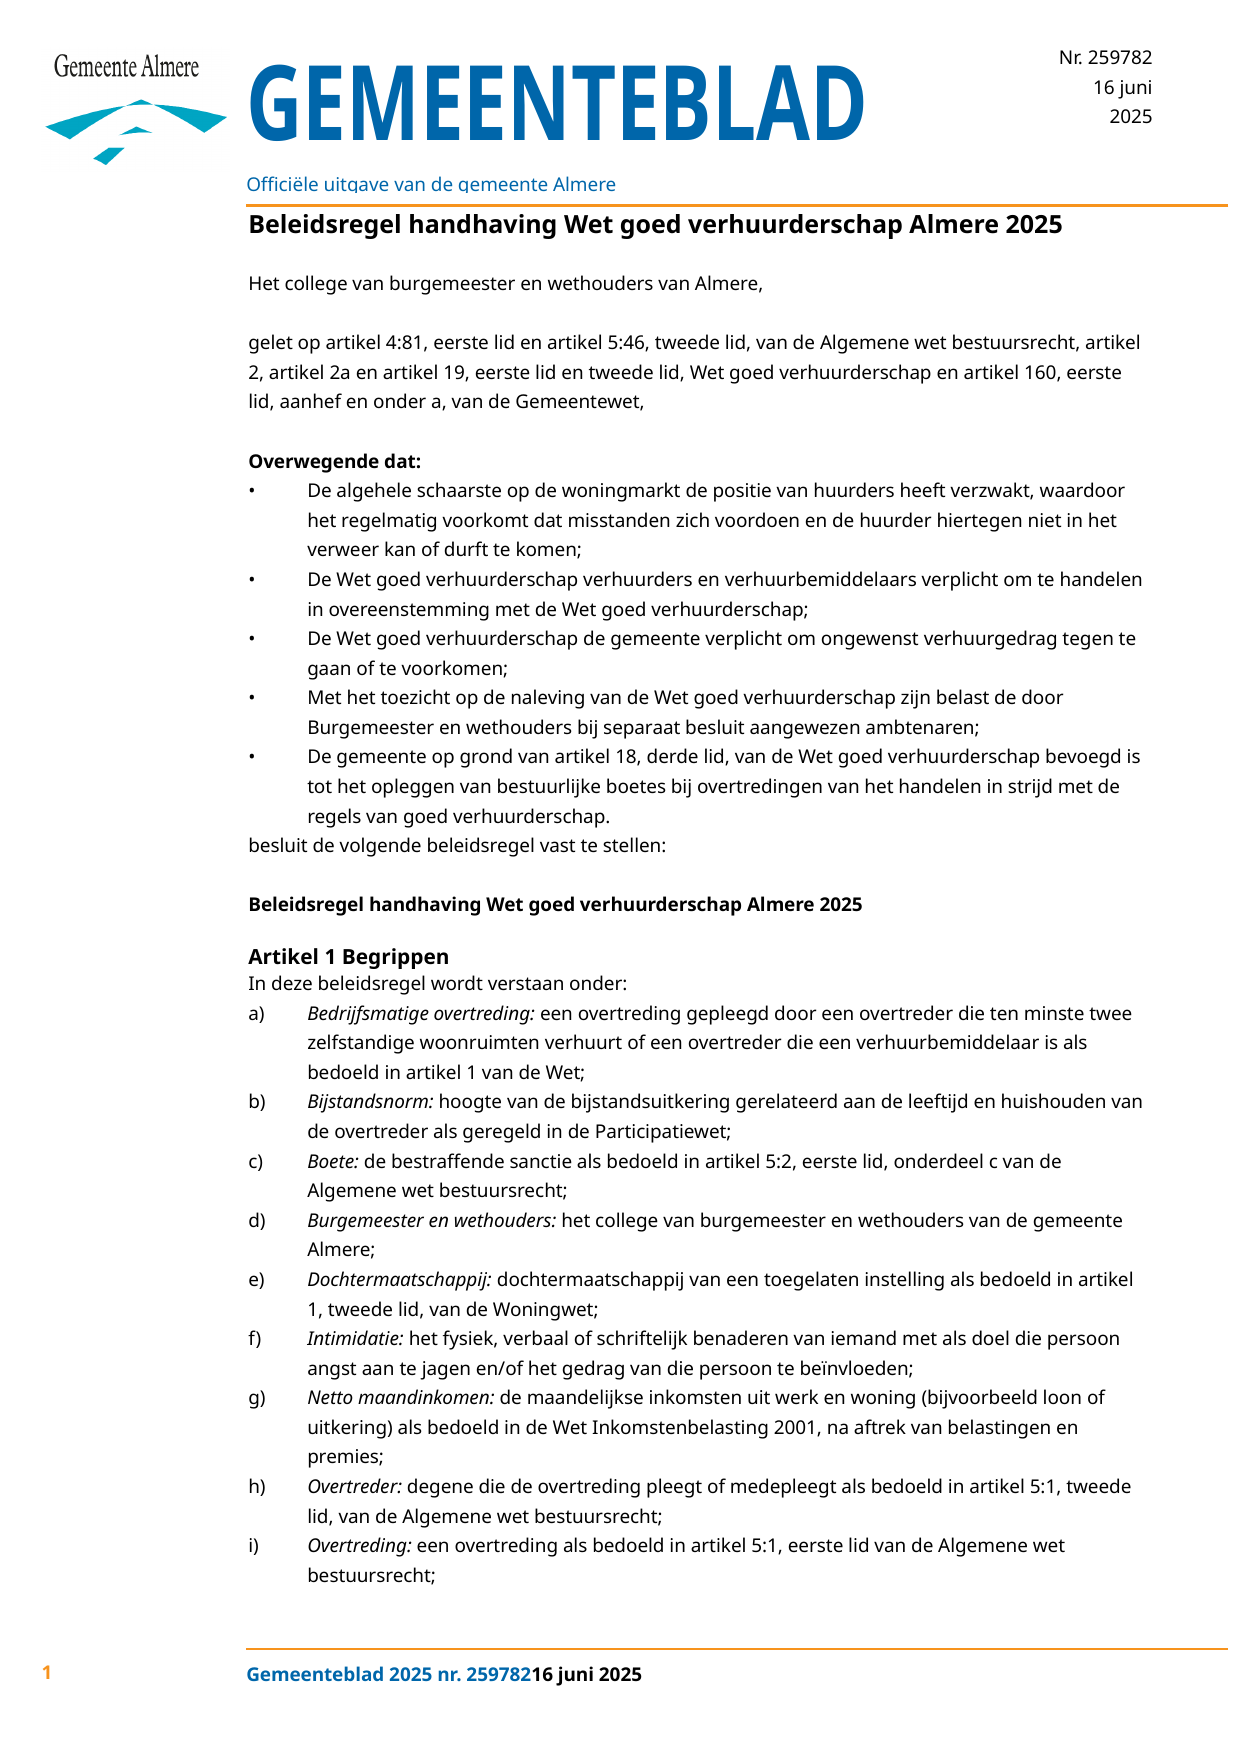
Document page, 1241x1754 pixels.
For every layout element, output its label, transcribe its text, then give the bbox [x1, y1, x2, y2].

list Bijstandsnorm: hoogte van de bijstandsuitkering gerelateerd aan de leeftijd en huishouden van de overtreder als geregeld in de Participatiewet; [248, 1089, 1152, 1144]
text gelet op artikel 4:81, eerste lid en artikel 5:46, tweede lid, van de Algemene wet bestuursrecht, artikel 2, artikel 2a en artikel 19, eerste lid en tweede lid, Wet goed verhuurderschap en artikel 160, eerste lid, aanhef en onder a, van de Gemeentewet, [248, 329, 1152, 414]
list Burgemeester en wethouders: het college van burgemeester en wethouders van de gemeente Almere; [248, 1207, 1152, 1262]
list Dochtermaatschappij: dochtermaatschappij van een toegelaten instelling als bedoeld in artikel 1, tweede lid, van de Woningwet; [248, 1266, 1152, 1322]
text Het college van burgemeester en wethouders van Almere, [248, 270, 1152, 296]
text Beleidsregel handhaving Wet goed verhuurderschap Almere 2025 [248, 207, 1152, 241]
list Overtreding: een overtreding als bedoeld in artikel 5:1, eerste lid van de Algemene wet bestuursrecht; [248, 1532, 1152, 1588]
text Artikel 1 Begrippen [248, 942, 1152, 970]
list De Wet goed verhuurderschap de gemeente verplicht om ongewenst verhuurgedrag tegen te gaan of te voorkomen; [248, 625, 1152, 681]
list Overtreder: degene die de overtreding pleegt of medepleegt als bedoeld in artikel 5:1, tweede lid, van de Algemene wet bestuursrecht; [248, 1473, 1152, 1529]
text besluit de volgende beleidsregel vast te stellen: [248, 832, 1152, 858]
list Boete: de bestraffende sanctie als bedoeld in artikel 5:2, eerste lid, onderdeel c van de Algemene wet bestuursrecht; [248, 1148, 1152, 1203]
list De gemeente op grond van artikel 18, derde lid, van de Wet goed verhuurderschap bevoegd is tot het opleggen van bestuurlijke boetes bij overtredingen van het handelen in strijd met de regels van goed verhuurderschap. [248, 744, 1152, 828]
list Netto maandinkomen: de maandelijkse inkomsten uit werk en woning (bijvoorbeeld loon of uitkering) als bedoeld in de Wet Inkomstenbelasting 2001, na aftrek van belastingen en premies; [248, 1384, 1152, 1469]
list De Wet goed verhuurderschap verhuurders en verhuurbemiddelaars verplicht om te handelen in overeenstemming met de Wet goed verhuurderschap; [248, 566, 1152, 621]
picture [41, 47, 231, 172]
list Bedrijfsmatige overtreding: een overtreding gepleegd door een overtreder die ten minste twee zelfstandige woonruimten verhuurt of een overtreder die een verhuurbemiddelaar is als bedoeld in artikel 1 van de Wet; [248, 1000, 1152, 1085]
text Beleidsregel handhaving Wet goed verhuurderschap Almere 2025 [248, 892, 1152, 917]
text In deze beleidsregel wordt verstaan onder: [248, 970, 1152, 996]
list Met het toezicht op de naleving van de Wet goed verhuurderschap zijn belast de door Burgemeester en wethouders bij separaat besluit aangewezen ambtenaren; [248, 684, 1152, 740]
list Intimidatie: het fysiek, verbaal of schriftelijk benaderen van iemand met als doel die persoon angst aan te jagen en/of het gedrag van die persoon te beïnvloeden; [248, 1325, 1152, 1381]
text Overwegende dat: [248, 448, 1152, 473]
list De algehele schaarste op de woningmarkt de positie van huurders heeft verzwakt, waardoor het regelmatig voorkomt dat misstanden zich voordoen en de huurder hiertegen niet in het verweer kan of durft te komen; [248, 477, 1152, 562]
